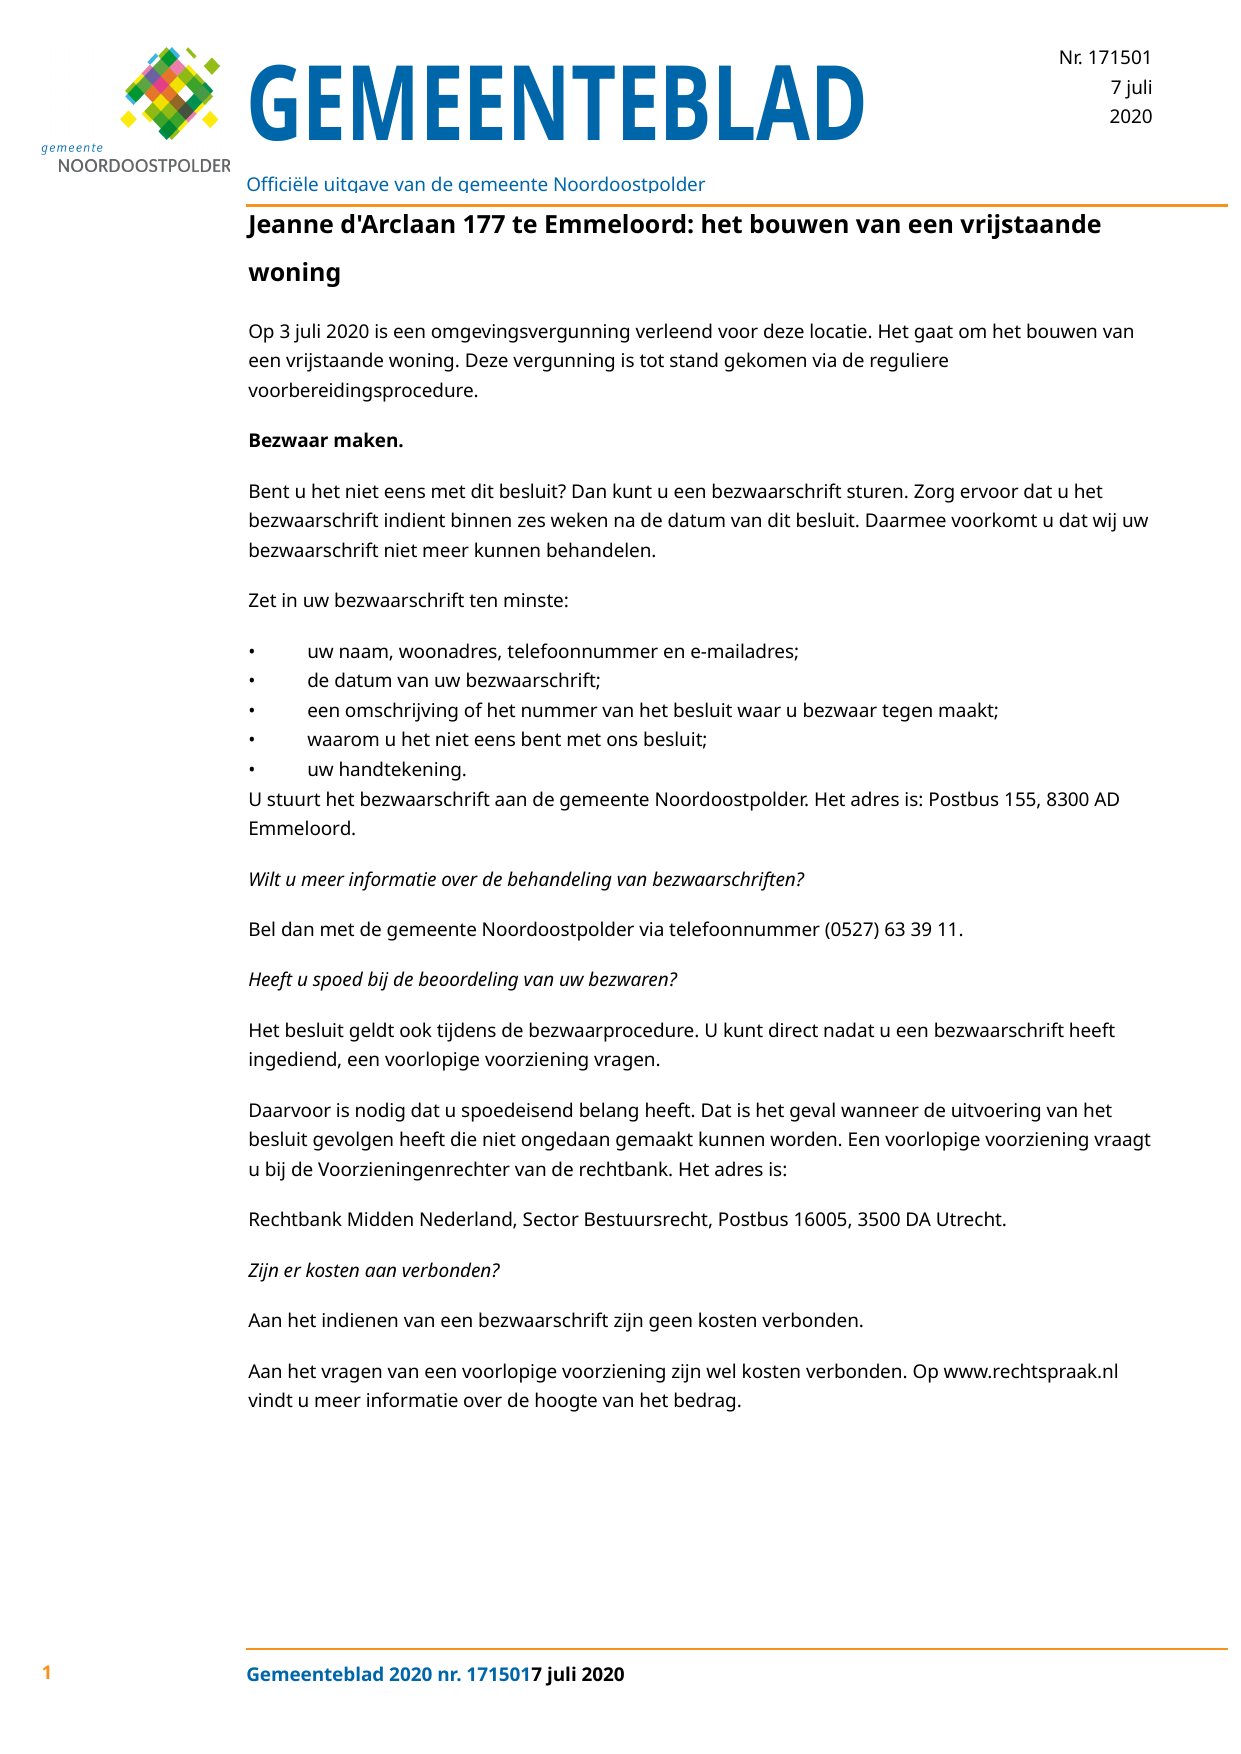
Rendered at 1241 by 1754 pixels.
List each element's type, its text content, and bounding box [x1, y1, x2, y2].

text Aan het vragen van een voorlopige voorziening zijn wel kosten verbonden. Op www.rechtspraak.nl vindt u meer informatie over de hoogte van het bedrag. [248, 1358, 1152, 1413]
text Zijn er kosten aan verbonden? [248, 1257, 1152, 1283]
text Daarvoor is nodig dat u spoedeisend belang heeft. Dat is het geval wanneer de uitvoering van het besluit gevolgen heeft die niet ongedaan gemaakt kunnen worden. Een voorlopige voorziening vraagt u bij de Voorzieningenrechter van de rechtbank. Het adres is: [248, 1097, 1152, 1182]
list een omschrijving of het nummer van het besluit waar u bezwaar tegen maakt; [248, 697, 1152, 723]
list de datum van uw bezwaarschrift; [248, 667, 1152, 693]
text Rechtbank Midden Nederland, Sector Bestuursrecht, Postbus 16005, 3500 DA Utrecht. [248, 1207, 1152, 1232]
text Op 3 juli 2020 is een omgevingsvergunning verleend voor deze locatie. Het gaat om het bouwen van een vrijstaande woning. Deze vergunning is tot stand gekomen via de reguliere voorbereidingsprocedure. [248, 318, 1152, 403]
list waarom u het niet eens bent met ons besluit; [248, 727, 1152, 752]
text Bezwaar maken. [248, 427, 1152, 453]
text Aan het indienen van een bezwaarschrift zijn geen kosten verbonden. [248, 1307, 1152, 1333]
text Wilt u meer informatie over de behandeling van bezwaarschriften? [248, 866, 1152, 892]
text Zet in uw bezwaarschrift ten minste: [248, 587, 1152, 613]
picture [41, 47, 231, 172]
list uw handtekening. [248, 756, 1152, 782]
text Bel dan met de gemeente Noordoostpolder via telefoonnummer (0527) 63 39 11. [248, 916, 1152, 942]
text Bent u het niet eens met dit besluit? Dan kunt u een bezwaarschrift sturen. Zorg ervoor dat u het bezwaarschrift indient binnen zes weken na de datum van dit besluit. Daarmee voorkomt u dat wij uw bezwaarschrift niet meer kunnen behandelen. [248, 478, 1152, 563]
text U stuurt het bezwaarschrift aan de gemeente Noordoostpolder. Het adres is: Postbus 155, 8300 AD Emmeloord. [248, 786, 1152, 841]
text Het besluit geldt ook tijdens de bezwaarprocedure. U kunt direct nadat u een bezwaarschrift heeft ingediend, een voorlopige voorziening vragen. [248, 1017, 1152, 1072]
text Heeft u spoed bij de beoordeling van uw bezwaren? [248, 967, 1152, 992]
list uw naam, woonadres, telefoonnummer en e-mailadres; [248, 638, 1152, 664]
text Jeanne d'Arclaan 177 te Emmeloord: het bouwen van een vrijstaande woning [248, 207, 1152, 288]
